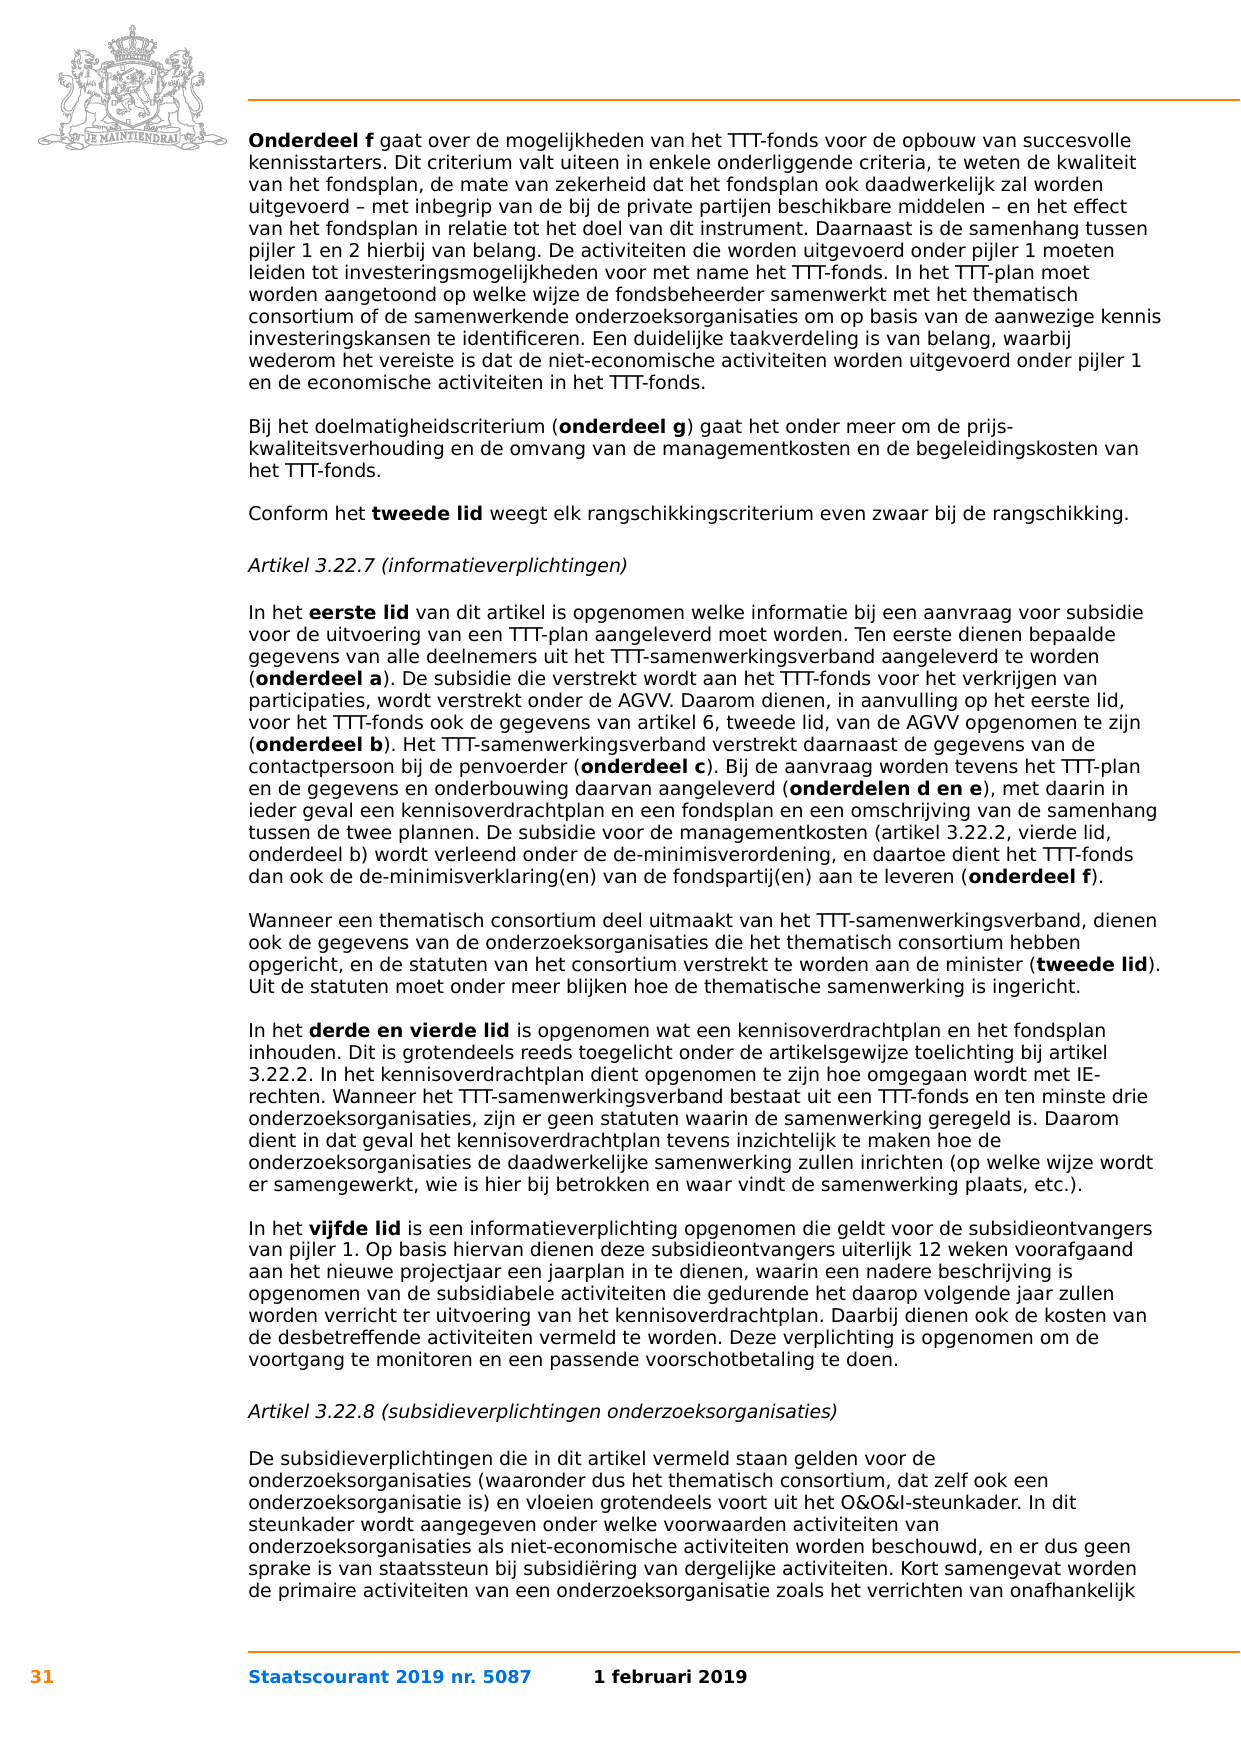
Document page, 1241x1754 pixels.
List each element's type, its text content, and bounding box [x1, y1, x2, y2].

subtitle Artikel 3.22.8 (subsidieverplichtingen onderzoeksorganisaties) [248, 1401, 1163, 1423]
text Bij het doelmatigheidscriterium (onderdeel g) gaat het onder meer om de prijs-kwaliteitsverhouding en de omvang van de managementkosten en de begeleidingskosten van het TTT-fonds. [248, 416, 1163, 481]
picture [38, 25, 227, 150]
text Onderdeel f gaat over de mogelijkheden van het TTT-fonds voor de opbouw van succesvolle kennisstarters. Dit criterium valt uiteen in enkele onderliggende criteria, te weten de kwaliteit van het fondsplan, de mate van zekerheid dat het fondsplan ook daadwerkelijk zal worden uitgevoerd – met inbegrip van de bij de private partijen beschikbare middelen – en het effect van het fondsplan in relatie tot het doel van dit instrument. Daarnaast is de samenhang tussen pijler 1 en 2 hierbij van belang. De activiteiten die worden uitgevoerd onder pijler 1 moeten leiden tot investeringsmogelijkheden voor met name het TTT-fonds. In het TTT-plan moet worden aangetoond op welke wijze de fondsbeheerder samenwerkt met het thematisch consortium of de samenwerkende onderzoeksorganisaties om op basis van de aanwezige kennis investeringskansen te identificeren. Een duidelijke taakverdeling is van belang, waarbij wederom het vereiste is dat de niet-economische activiteiten worden uitgevoerd onder pijler 1 en de economische activiteiten in het TTT-fonds. [248, 130, 1163, 394]
subtitle Artikel 3.22.7 (informatieverplichtingen) [248, 555, 1163, 577]
text In het derde en vierde lid is opgenomen wat een kennisoverdrachtplan en het fondsplan inhouden. Dit is grotendeels reeds toegelicht onder de artikelsgewijze toelichting bij artikel 3.22.2. In het kennisoverdrachtplan dient opgenomen te zijn hoe omgegaan wordt met IE-rechten. Wanneer het TTT-samenwerkingsverband bestaat uit een TTT-fonds en ten minste drie onderzoeksorganisaties, zijn er geen statuten waarin de samenwerking geregeld is. Daarom dient in dat geval het kennisoverdrachtplan tevens inzichtelijk te maken hoe de onderzoeksorganisaties de daadwerkelijke samenwerking zullen inrichten (op welke wijze wordt er samengewerkt, wie is hier bij betrokken en waar vindt de samenwerking plaats, etc.). [248, 1020, 1163, 1196]
text In het eerste lid van dit artikel is opgenomen welke informatie bij een aanvraag voor subsidie voor de uitvoering van een TTT-plan aangeleverd moet worden. Ten eerste dienen bepaalde gegevens van alle deelnemers uit het TTT-samenwerkingsverband aangeleverd te worden (onderdeel a). De subsidie die verstrekt wordt aan het TTT-fonds voor het verkrijgen van participaties, wordt verstrekt onder de AGVV. Daarom dienen, in aanvulling op het eerste lid, voor het TTT-fonds ook de gegevens van artikel 6, tweede lid, van de AGVV opgenomen te zijn (onderdeel b). Het TTT-samenwerkingsverband verstrekt daarnaast de gegevens van de contactpersoon bij de penvoerder (onderdeel c). Bij de aanvraag worden tevens het TTT-plan en de gegevens en onderbouwing daarvan aangeleverd (onderdelen d en e), met daarin in ieder geval een kennisoverdrachtplan en een fondsplan en een omschrijving van de samenhang tussen de twee plannen. De subsidie voor de managementkosten (artikel 3.22.2, vierde lid, onderdeel b) wordt verleend onder de de-minimisverordening, en daartoe dient het TTT-fonds dan ook de de-minimisverklaring(en) van de fondspartij(en) aan te leveren (onderdeel f). [248, 602, 1163, 888]
text In het vijfde lid is een informatieverplichting opgenomen die geldt voor de subsidieontvangers van pijler 1. Op basis hiervan dienen deze subsidieontvangers uiterlijk 12 weken voorafgaand aan het nieuwe projectjaar een jaarplan in te dienen, waarin een nadere beschrijving is opgenomen van de subsidiabele activiteiten die gedurende het daarop volgende jaar zullen worden verricht ter uitvoering van het kennisoverdrachtplan. Daarbij dienen ook de kosten van de desbetreffende activiteiten vermeld te worden. Deze verplichting is opgenomen om de voortgang te monitoren en een passende voorschotbetaling te doen. [248, 1217, 1163, 1371]
text De subsidieverplichtingen die in dit artikel vermeld staan gelden voor de onderzoeksorganisaties (waaronder dus het thematisch consortium, dat zelf ook een onderzoeksorganisatie is) en vloeien grotendeels voort uit het O&O&I-steunkader. In dit steunkader wordt aangegeven onder welke voorwaarden activiteiten van onderzoeksorganisaties als niet-economische activiteiten worden beschouwd, en er dus geen sprake is van staatssteun bij subsidiëring van dergelijke activiteiten. Kort samengevat worden de primaire activiteiten van een onderzoeksorganisatie zoals het verrichten van onafhankelijk [248, 1448, 1163, 1602]
text Conform het tweede lid weegt elk rangschikkingscriterium even zwaar bij de rangschikking. [248, 503, 1163, 525]
text Wanneer een thematisch consortium deel uitmaakt van het TTT-samenwerkingsverband, dienen ook de gegevens van de onderzoeksorganisaties die het thematisch consortium hebben opgericht, en de statuten van het consortium verstrekt te worden aan de minister (tweede lid). Uit de statuten moet onder meer blijken hoe de thematische samenwerking is ingericht. [248, 910, 1163, 998]
